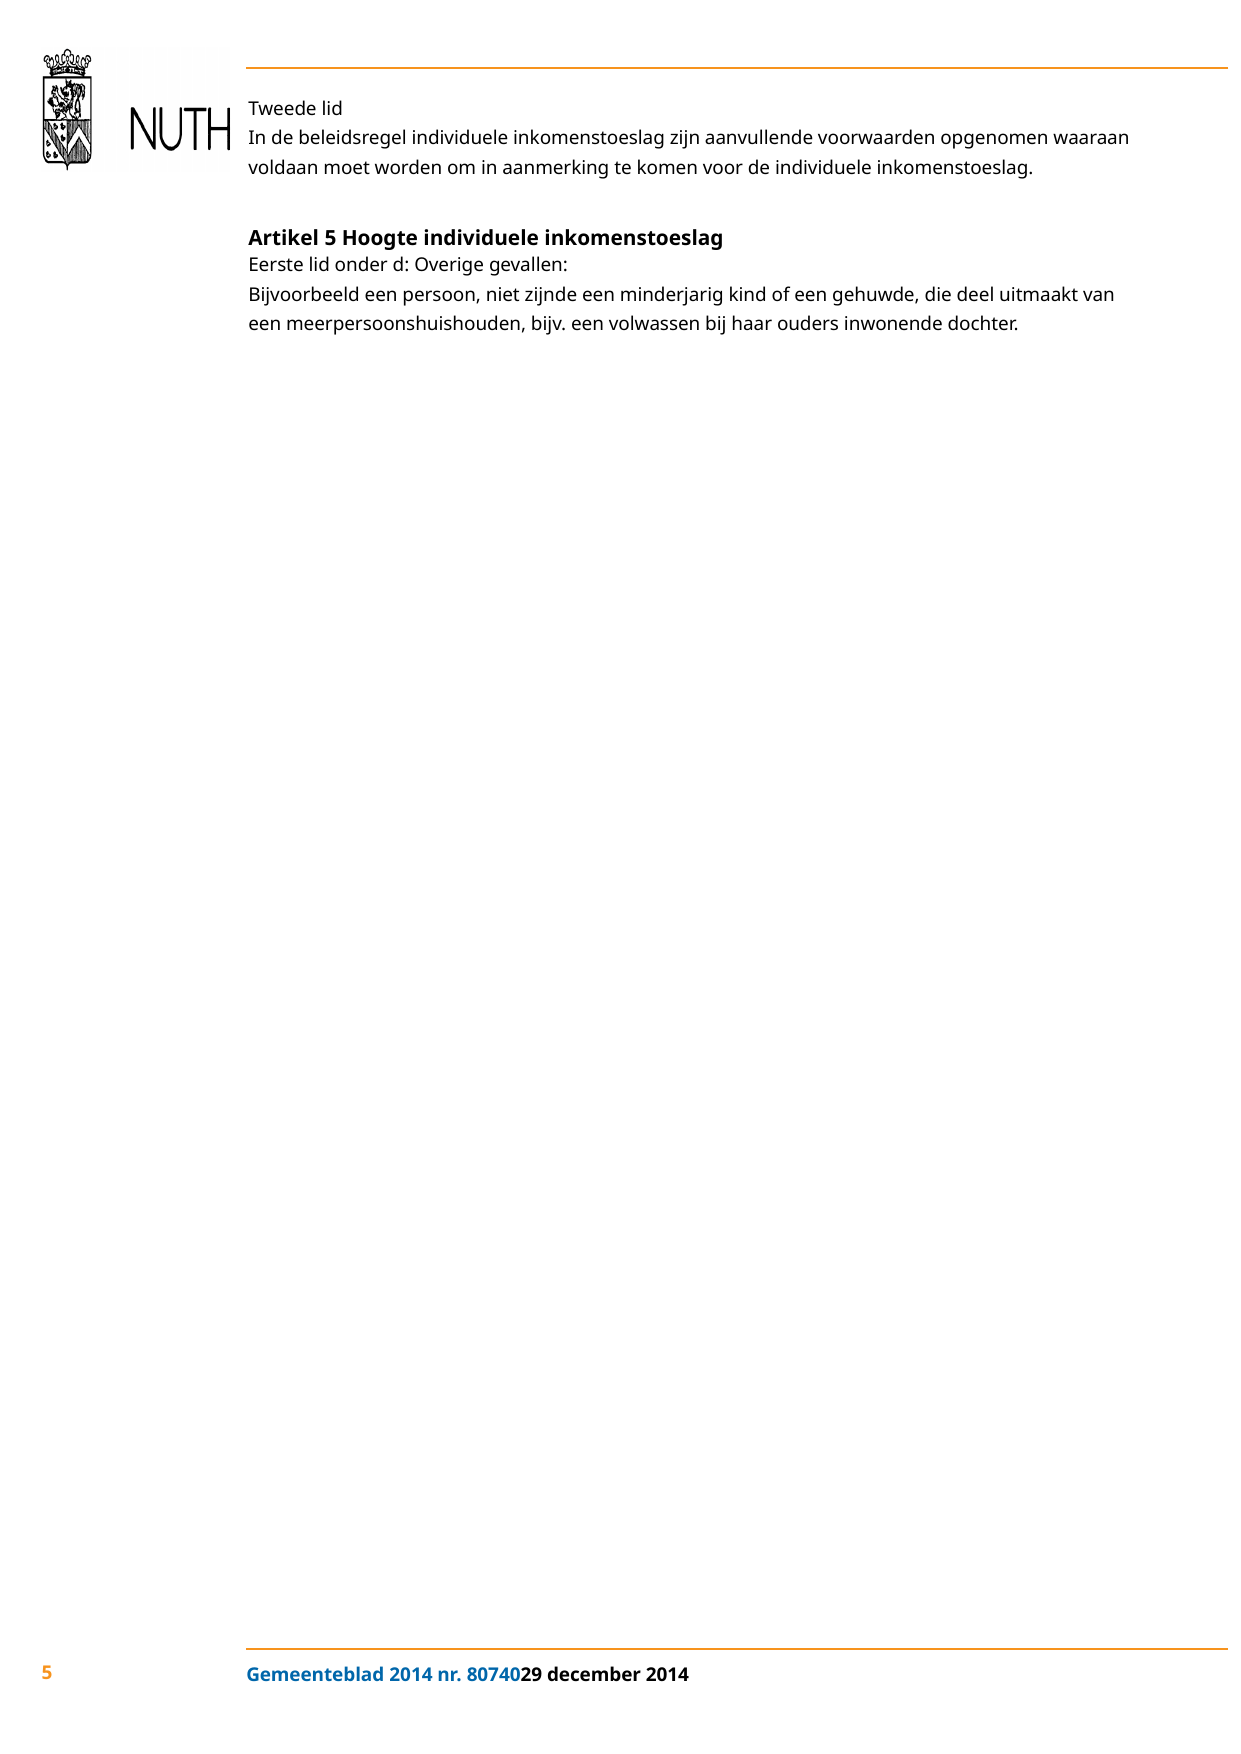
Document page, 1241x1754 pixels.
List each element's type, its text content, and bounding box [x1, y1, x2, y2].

text Bijvoorbeeld een persoon, niet zijnde een minderjarig kind of een gehuwde, die deel uitmaakt van een meerpersoonshuishouden, bijv. een volwassen bij haar ouders inwonende dochter. [248, 281, 1152, 336]
text In de beleidsregel individuele inkomenstoeslag zijn aanvullende voorwaarden opgenomen waaraan voldaan moet worden om in aanmerking te komen voor de individuele inkomenstoeslag. [248, 124, 1152, 180]
text Artikel 5 Hoogte individuele inkomenstoeslag [248, 223, 1152, 251]
text Eerste lid onder d: Overige gevallen: [248, 251, 1152, 277]
picture [41, 47, 231, 172]
text Tweede lid [248, 95, 1152, 121]
